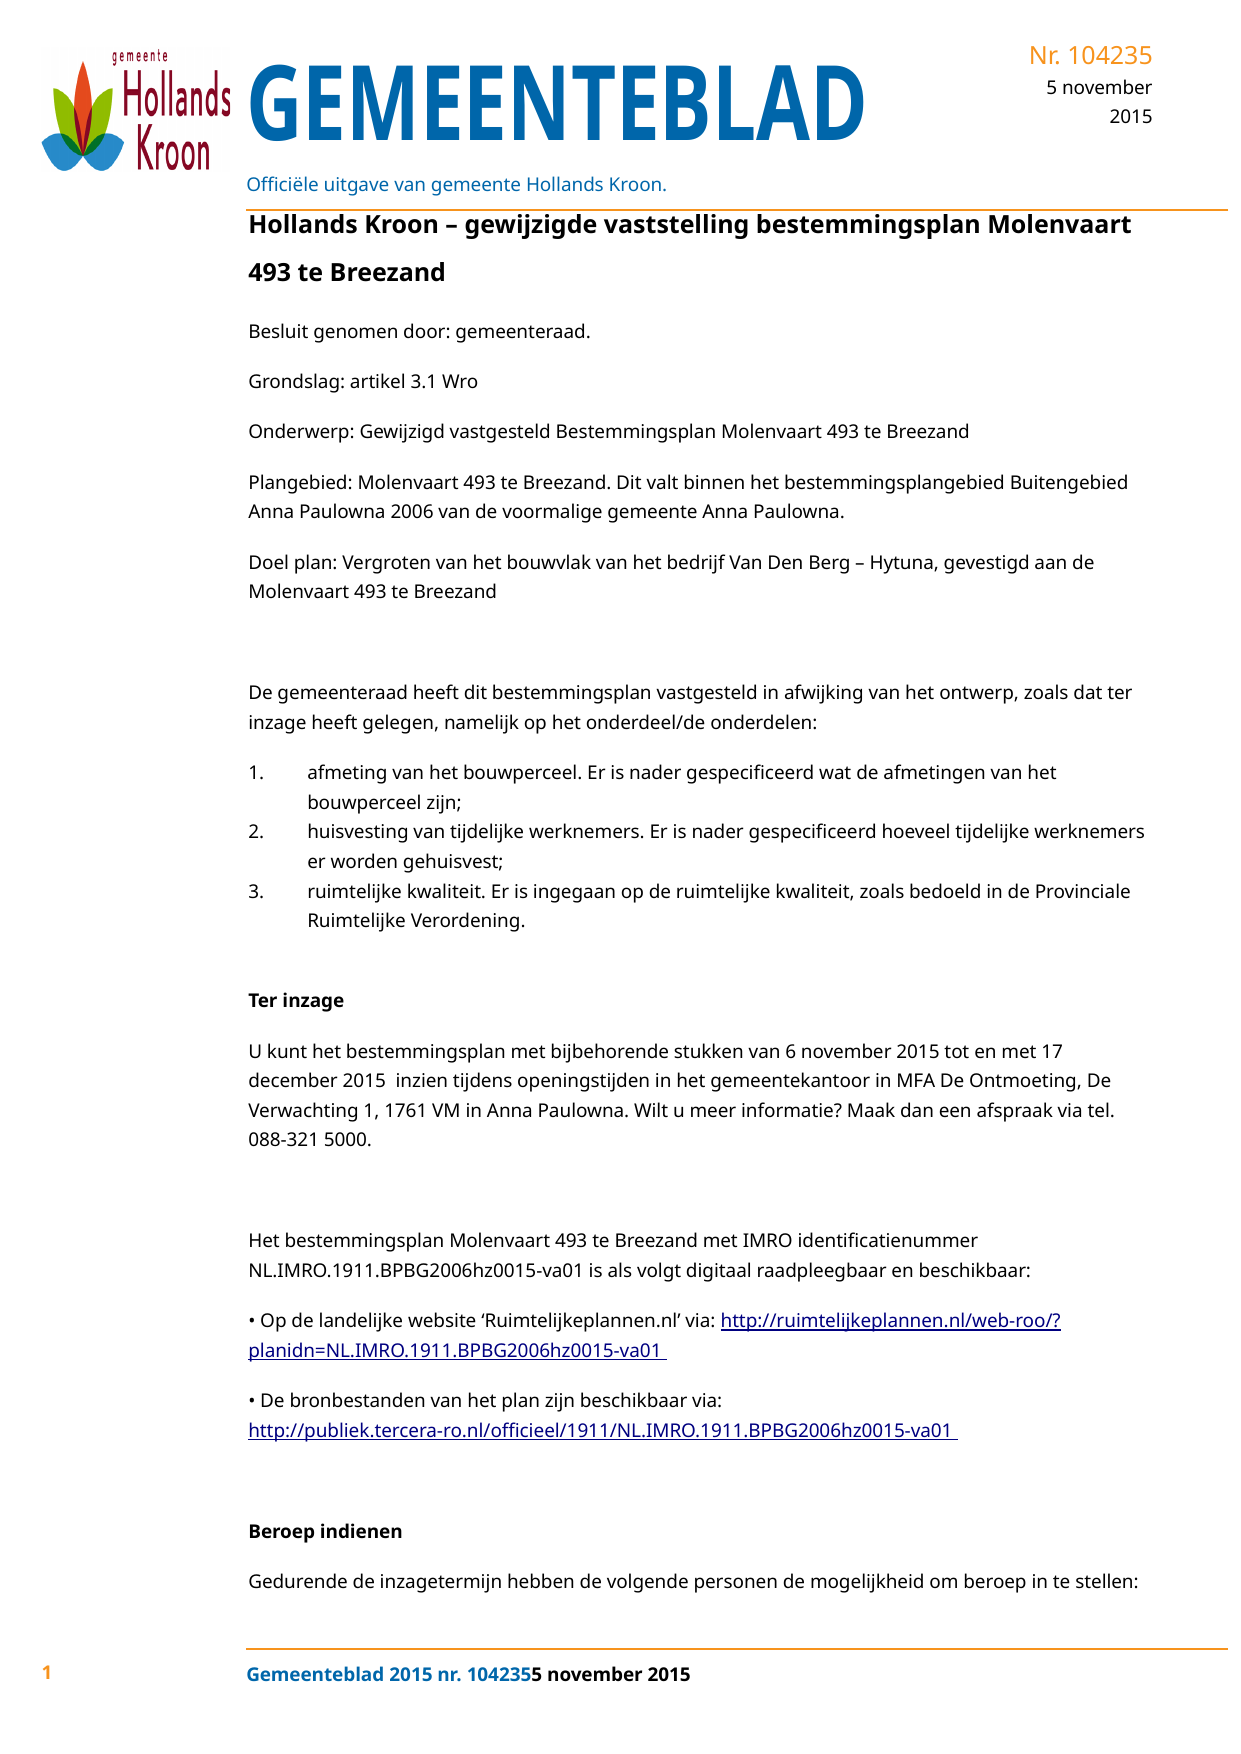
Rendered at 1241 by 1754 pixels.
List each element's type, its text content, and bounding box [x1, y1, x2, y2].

list ruimtelijke kwaliteit. Er is ingegaan op de ruimtelijke kwaliteit, zoals bedoeld in de Provinciale Ruimtelijke Verordening. [248, 878, 1152, 933]
text Hollands Kroon – gewijzigde vaststelling bestemmingsplan Molenvaart 493 te Breezand [248, 211, 1152, 288]
text Onderwerp: Gewijzigd vastgesteld Bestemmingsplan Molenvaart 493 te Breezand [248, 419, 1152, 444]
text De gemeenteraad heeft dit bestemmingsplan vastgesteld in afwijking van het ontwerp, zoals dat ter inzage heeft gelegen, namelijk op het onderdeel/de onderdelen: [248, 679, 1152, 735]
text Plangebied: Molenvaart 493 te Breezand. Dit valt binnen het bestemmingsplangebied Buitengebied Anna Paulowna 2006 van de voormalige gemeente Anna Paulowna. [248, 469, 1152, 524]
picture [41, 47, 231, 172]
text Beroep indienen [248, 1518, 1152, 1544]
text Doel plan: Vergroten van het bouwvlak van het bedrijf Van Den Berg – Hytuna, gevestigd aan de Molenvaart 493 te Breezand [248, 549, 1152, 604]
text Gedurende de inzagetermijn hebben de volgende personen de mogelijkheid om beroep in te stellen: [248, 1568, 1152, 1594]
text U kunt het bestemmingsplan met bijbehorende stukken van 6 november 2015 tot en met 17 december 2015 inzien tijdens openingstijden in het gemeentekantoor in MFA De Ontmoeting, De Verwachting 1, 1761 VM in Anna Paulowna. Wilt u meer informatie? Maak dan een afspraak via tel. 088-321 5000. [248, 1038, 1152, 1152]
list afmeting van het bouwperceel. Er is nader gespecificeerd wat de afmetingen van het bouwperceel zijn; [248, 759, 1152, 815]
text • De bronbestanden van het plan zijn beschikbaar via: http://publiek.tercera-ro.nl/officieel/1911/NL.IMRO.1911.BPBG2006hz0015-va01 [248, 1387, 1152, 1443]
list huisvesting van tijdelijke werknemers. Er is nader gespecificeerd hoeveel tijdelijke werknemers er worden gehuisvest; [248, 819, 1152, 874]
text Ter inzage [248, 987, 1152, 1013]
text Besluit genomen door: gemeenteraad. [248, 318, 1152, 344]
text Het bestemmingsplan Molenvaart 493 te Breezand met IMRO identificatienummer NL.IMRO.1911.BPBG2006hz0015-va01 is als volgt digitaal raadpleegbaar en beschikbaar: [248, 1227, 1152, 1283]
text • Op de landelijke website ‘Ruimtelijkeplannen.nl’ via: http://ruimtelijkeplannen.nl/web-roo/?planidn=NL.IMRO.1911.BPBG2006hz0015-va01 [248, 1307, 1152, 1363]
text Grondslag: artikel 3.1 Wro [248, 368, 1152, 394]
